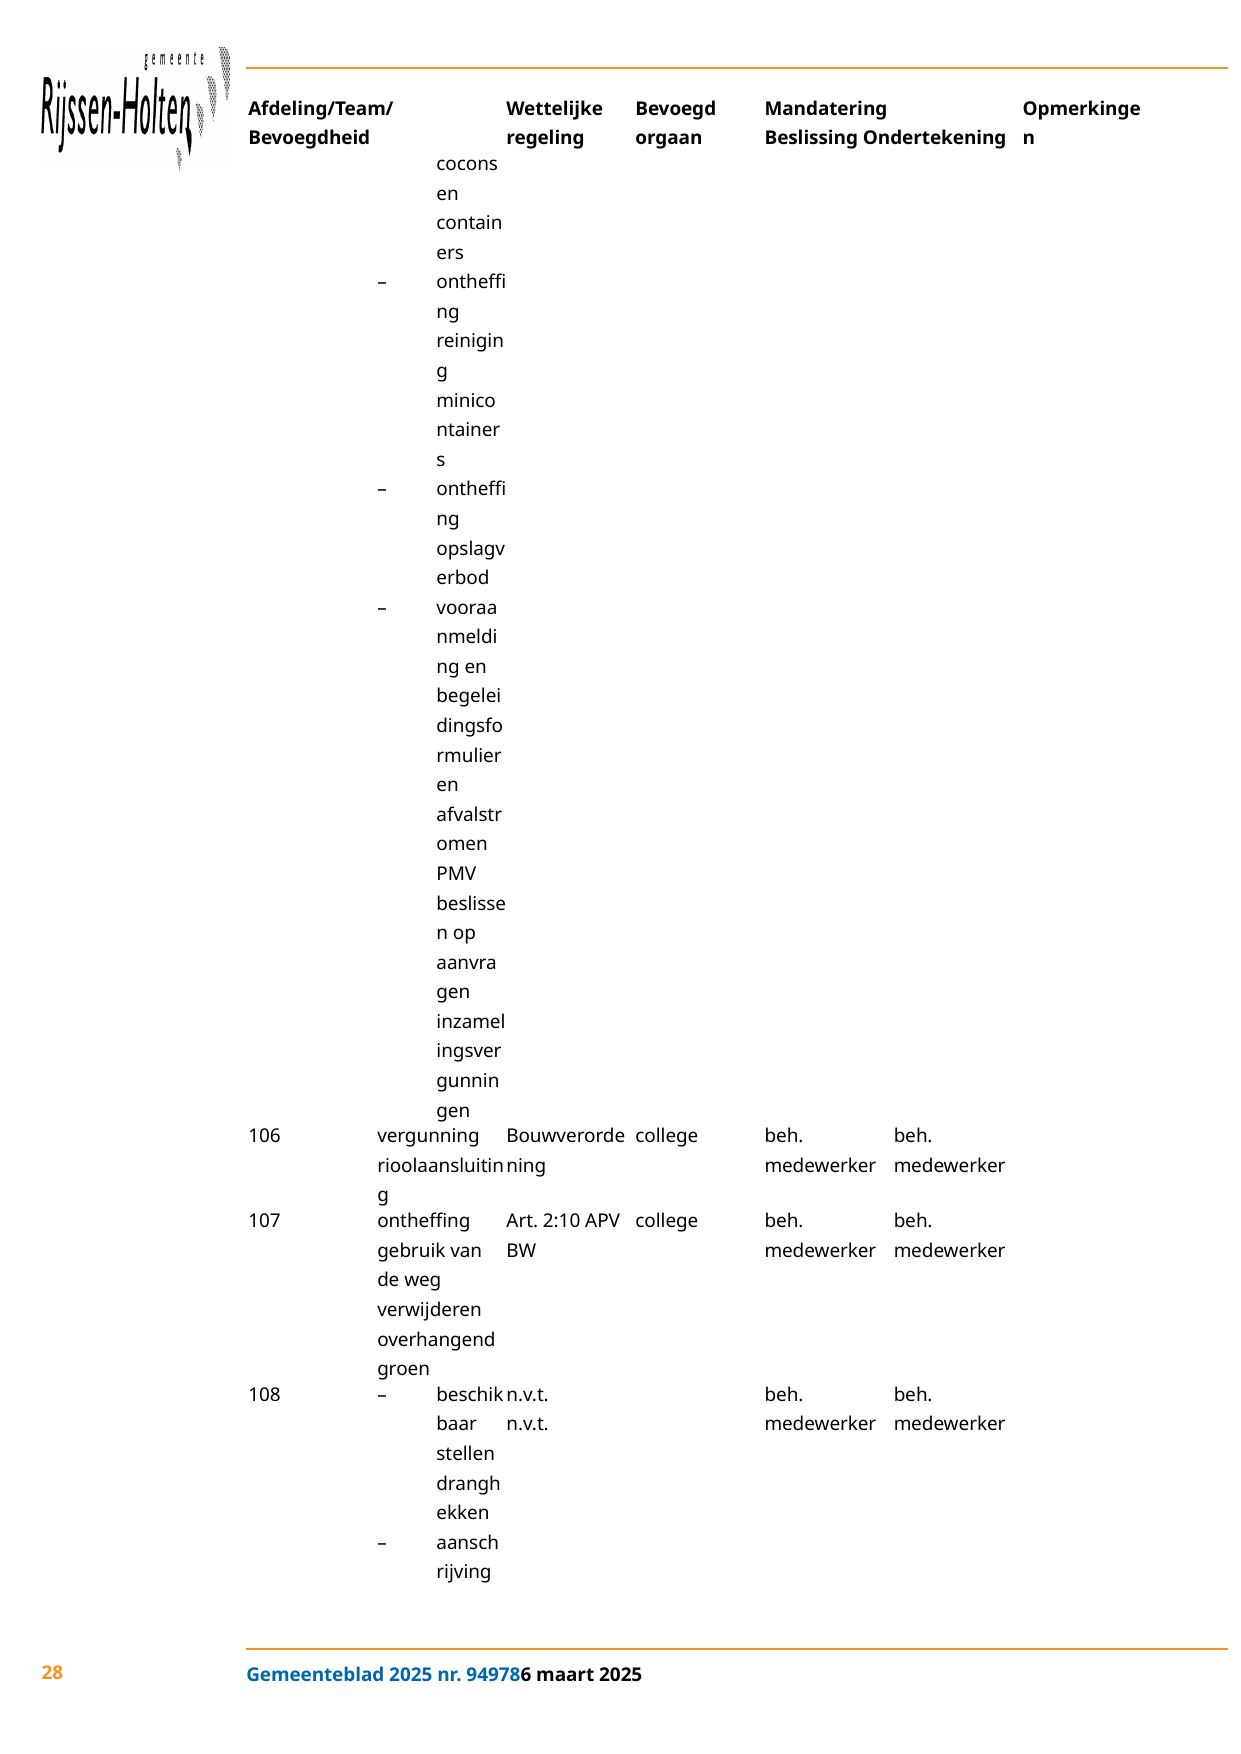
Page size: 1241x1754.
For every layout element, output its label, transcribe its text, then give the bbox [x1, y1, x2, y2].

table_cell college [635, 1208, 764, 1381]
table_header Bevoegd orgaan [635, 95, 764, 150]
table_cell 108 [248, 1381, 377, 1584]
table_cell [635, 1381, 764, 1584]
table_cell beh. medewerker [894, 1381, 1022, 1584]
table_header Opmerkingen [1023, 95, 1152, 150]
table_cell [1023, 1208, 1152, 1381]
table_header Wettelijke regeling [506, 95, 635, 150]
table_cell [506, 150, 635, 1122]
table_cell [1023, 1381, 1152, 1584]
table_cell [1023, 1123, 1152, 1207]
table_cell Art. 2:10 APV BW [506, 1208, 635, 1381]
table_cell beschikbaar stellen dranghekken aanschrijving [377, 1381, 506, 1584]
table_header Afdeling/Team/Bevoegdheid [248, 95, 506, 150]
table_cell [635, 150, 764, 1122]
table_cell [248, 150, 377, 1122]
table_cell beh. medewerker [764, 1381, 893, 1584]
table_cell [894, 150, 1022, 1122]
table_cell beh. medewerker [764, 1208, 893, 1381]
table_cell 107 [248, 1208, 377, 1381]
table_cell beh. medewerker [894, 1123, 1022, 1207]
table_cell [1023, 150, 1152, 1122]
table_cell college [635, 1123, 764, 1207]
table_cell n.v.t. n.v.t. [506, 1381, 635, 1584]
table_cell 106 [248, 1123, 377, 1207]
table_cell beh. medewerker [764, 1123, 893, 1207]
table_cell Bouwverordening [506, 1123, 635, 1207]
table_cell cocons en containers ontheffing reiniging minicontainers ontheffing opslagverbod vooraanmelding en begeleidingsformulieren afvalstromen PMV beslissen op aanvragen inzamelingsvergunningen [377, 150, 506, 1122]
table_cell [764, 150, 893, 1122]
picture [41, 47, 231, 172]
table_header Mandatering Beslissing Ondertekening [764, 95, 1022, 150]
table_cell beh. medewerker [894, 1208, 1022, 1381]
table_cell ontheffing gebruik van de weg verwijderen overhangend groen [377, 1208, 506, 1381]
table_cell vergunning rioolaansluiting [377, 1123, 506, 1207]
